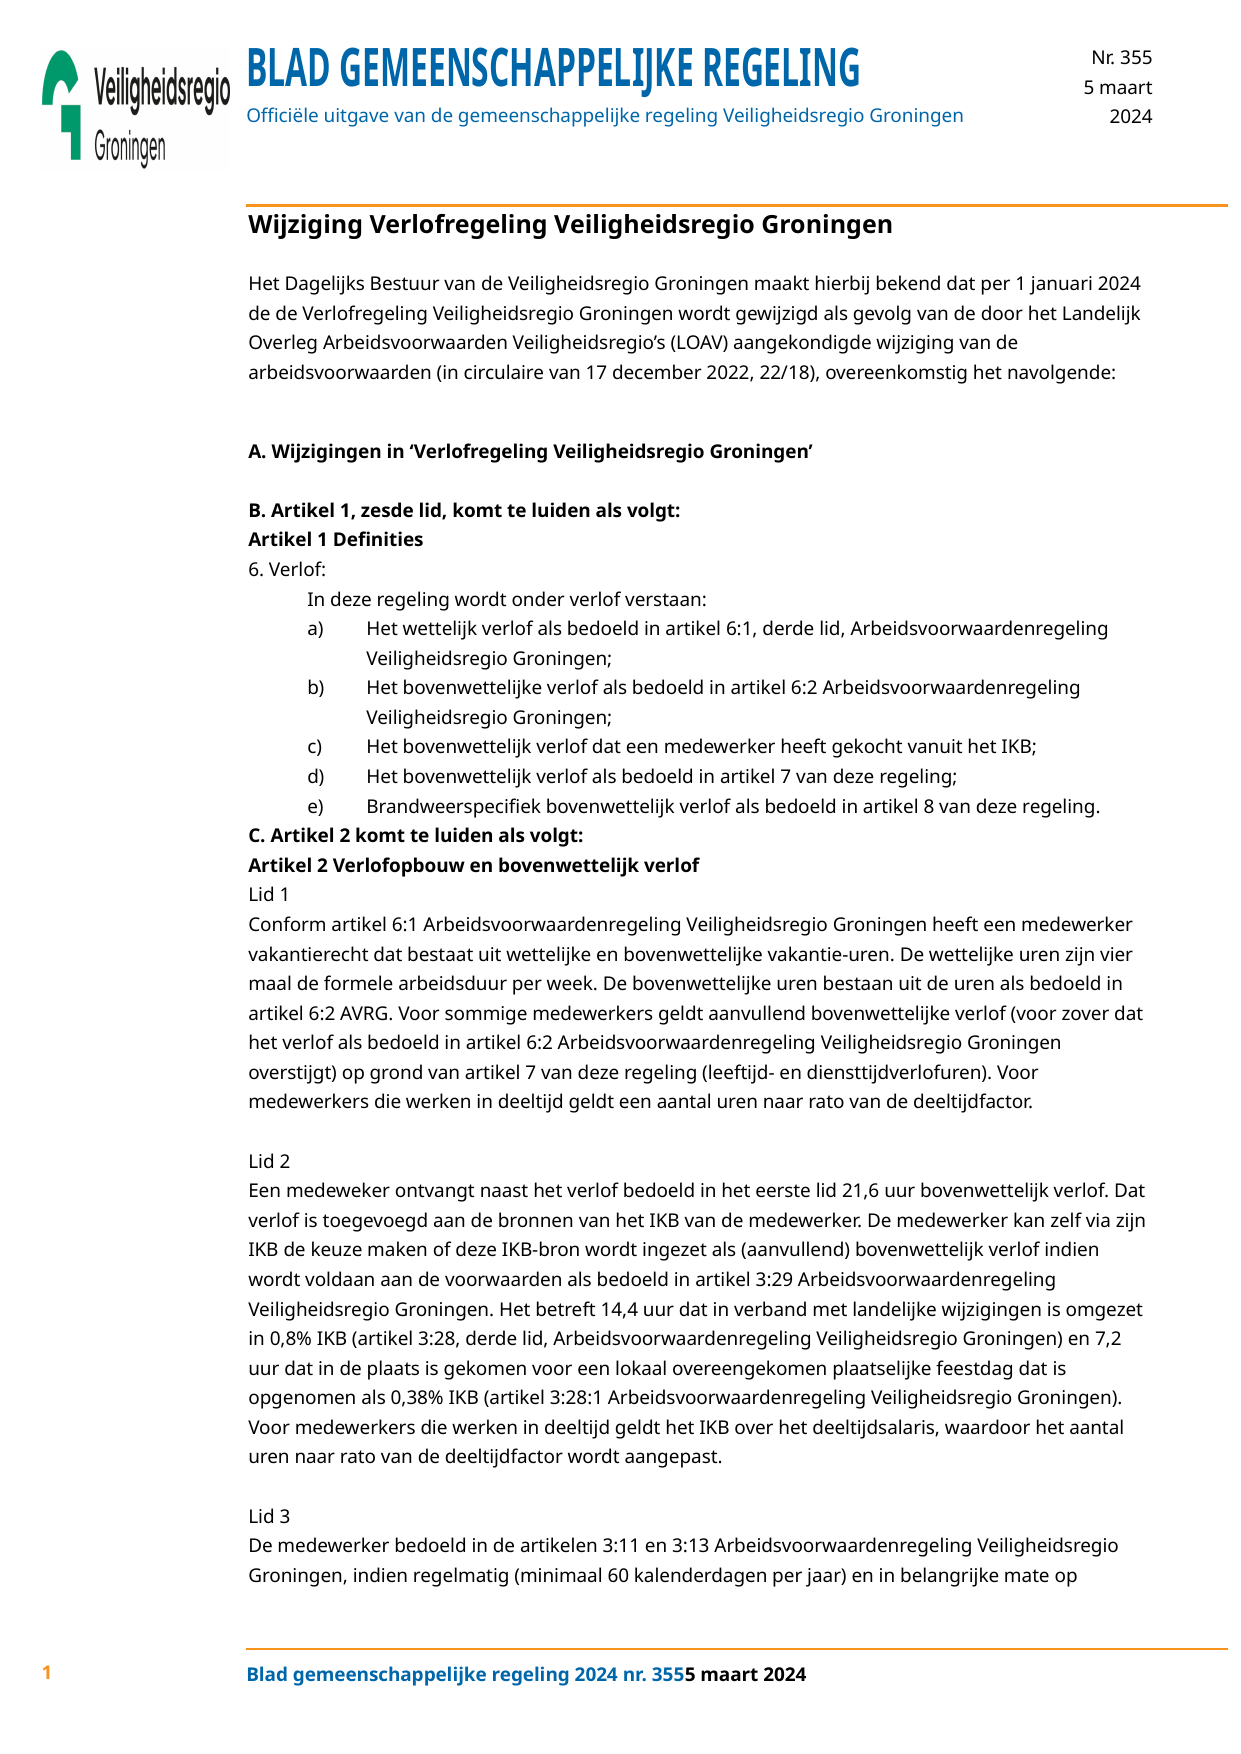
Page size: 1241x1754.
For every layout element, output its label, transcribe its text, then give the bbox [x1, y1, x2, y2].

text 6. Verlof: [248, 556, 1152, 582]
text A. Wijzigingen in ‘Verlofregeling Veiligheidsregio Groningen’ [248, 438, 1152, 464]
list In deze regeling wordt onder verlof verstaan: [248, 586, 1152, 612]
text Conform artikel 6:1 Arbeidsvoorwaardenregeling Veiligheidsregio Groningen heeft een medewerker vakantierecht dat bestaat uit wettelijke en bovenwettelijke vakantie-uren. De wettelijke uren zijn vier maal de formele arbeidsduur per week. De bovenwettelijke uren bestaan uit de uren als bedoeld in artikel 6:2 AVRG. Voor sommige medewerkers geldt aanvullend bovenwettelijke verlof (voor zover dat het verlof als bedoeld in artikel 6:2 Arbeidsvoorwaardenregeling Veiligheidsregio Groningen overstijgt) op grond van artikel 7 van deze regeling (leeftijd- en diensttijdverlofuren). Voor medewerkers die werken in deeltijd geldt een aantal uren naar rato van de deeltijdfactor. [248, 911, 1152, 1114]
text B. Artikel 1, zesde lid, komt te luiden als volgt: [248, 497, 1152, 523]
text Wijziging Verlofregeling Veiligheidsregio Groningen [248, 207, 1152, 241]
text Het Dagelijks Bestuur van de Veiligheidsregio Groningen maakt hierbij bekend dat per 1 januari 2024 de de Verlofregeling Veiligheidsregio Groningen wordt gewijzigd als gevolg van de door het Landelijk Overleg Arbeidsvoorwaarden Veiligheidsregio’s (LOAV) aangekondigde wijziging van de arbeidsvoorwaarden (in circulaire van 17 december 2022, 22/18), overeenkomstig het navolgende: [248, 270, 1152, 385]
text De medewerker bedoeld in de artikelen 3:11 en 3:13 Arbeidsvoorwaardenregeling Veiligheidsregio Groningen, indien regelmatig (minimaal 60 kalenderdagen per jaar) en in belangrijke mate op [248, 1532, 1152, 1588]
text Artikel 1 Definities [248, 527, 1152, 552]
text Artikel 2 Verlofopbouw en bovenwettelijk verlof [248, 852, 1152, 878]
text C. Artikel 2 komt te luiden als volgt: [248, 822, 1152, 848]
list Het bovenwettelijke verlof als bedoeld in artikel 6:2 Arbeidsvoorwaardenregeling Veiligheidsregio Groningen; [307, 674, 1152, 730]
list Het bovenwettelijk verlof als bedoeld in artikel 7 van deze regeling; [307, 763, 1152, 789]
list Het bovenwettelijk verlof dat een medewerker heeft gekocht vanuit het IKB; [307, 734, 1152, 759]
text Lid 3 [248, 1503, 1152, 1529]
list Het wettelijk verlof als bedoeld in artikel 6:1, derde lid, Arbeidsvoorwaardenregeling Veiligheidsregio Groningen; [307, 615, 1152, 671]
text Lid 1 [248, 882, 1152, 907]
text Een medeweker ontvangt naast het verlof bedoeld in het eerste lid 21,6 uur bovenwettelijk verlof. Dat verlof is toegevoegd aan de bronnen van het IKB van de medewerker. De medewerker kan zelf via zijn IKB de keuze maken of deze IKB-bron wordt ingezet als (aanvullend) bovenwettelijk verlof indien wordt voldaan aan de voorwaarden als bedoeld in artikel 3:29 Arbeidsvoorwaardenregeling Veiligheidsregio Groningen. Het betreft 14,4 uur dat in verband met landelijke wijzigingen is omgezet in 0,8% IKB (artikel 3:28, derde lid, Arbeidsvoorwaardenregeling Veiligheidsregio Groningen) en 7,2 uur dat in de plaats is gekomen voor een lokaal overeengekomen plaatselijke feestdag dat is opgenomen als 0,38% IKB (artikel 3:28:1 Arbeidsvoorwaardenregeling Veiligheidsregio Groningen). Voor medewerkers die werken in deeltijd geldt het IKB over het deeltijdsalaris, waardoor het aantal uren naar rato van de deeltijdfactor wordt aangepast. [248, 1177, 1152, 1469]
list Brandweerspecifiek bovenwettelijk verlof als bedoeld in artikel 8 van deze regeling. [307, 793, 1152, 819]
text Lid 2 [248, 1148, 1152, 1174]
picture [41, 47, 231, 172]
